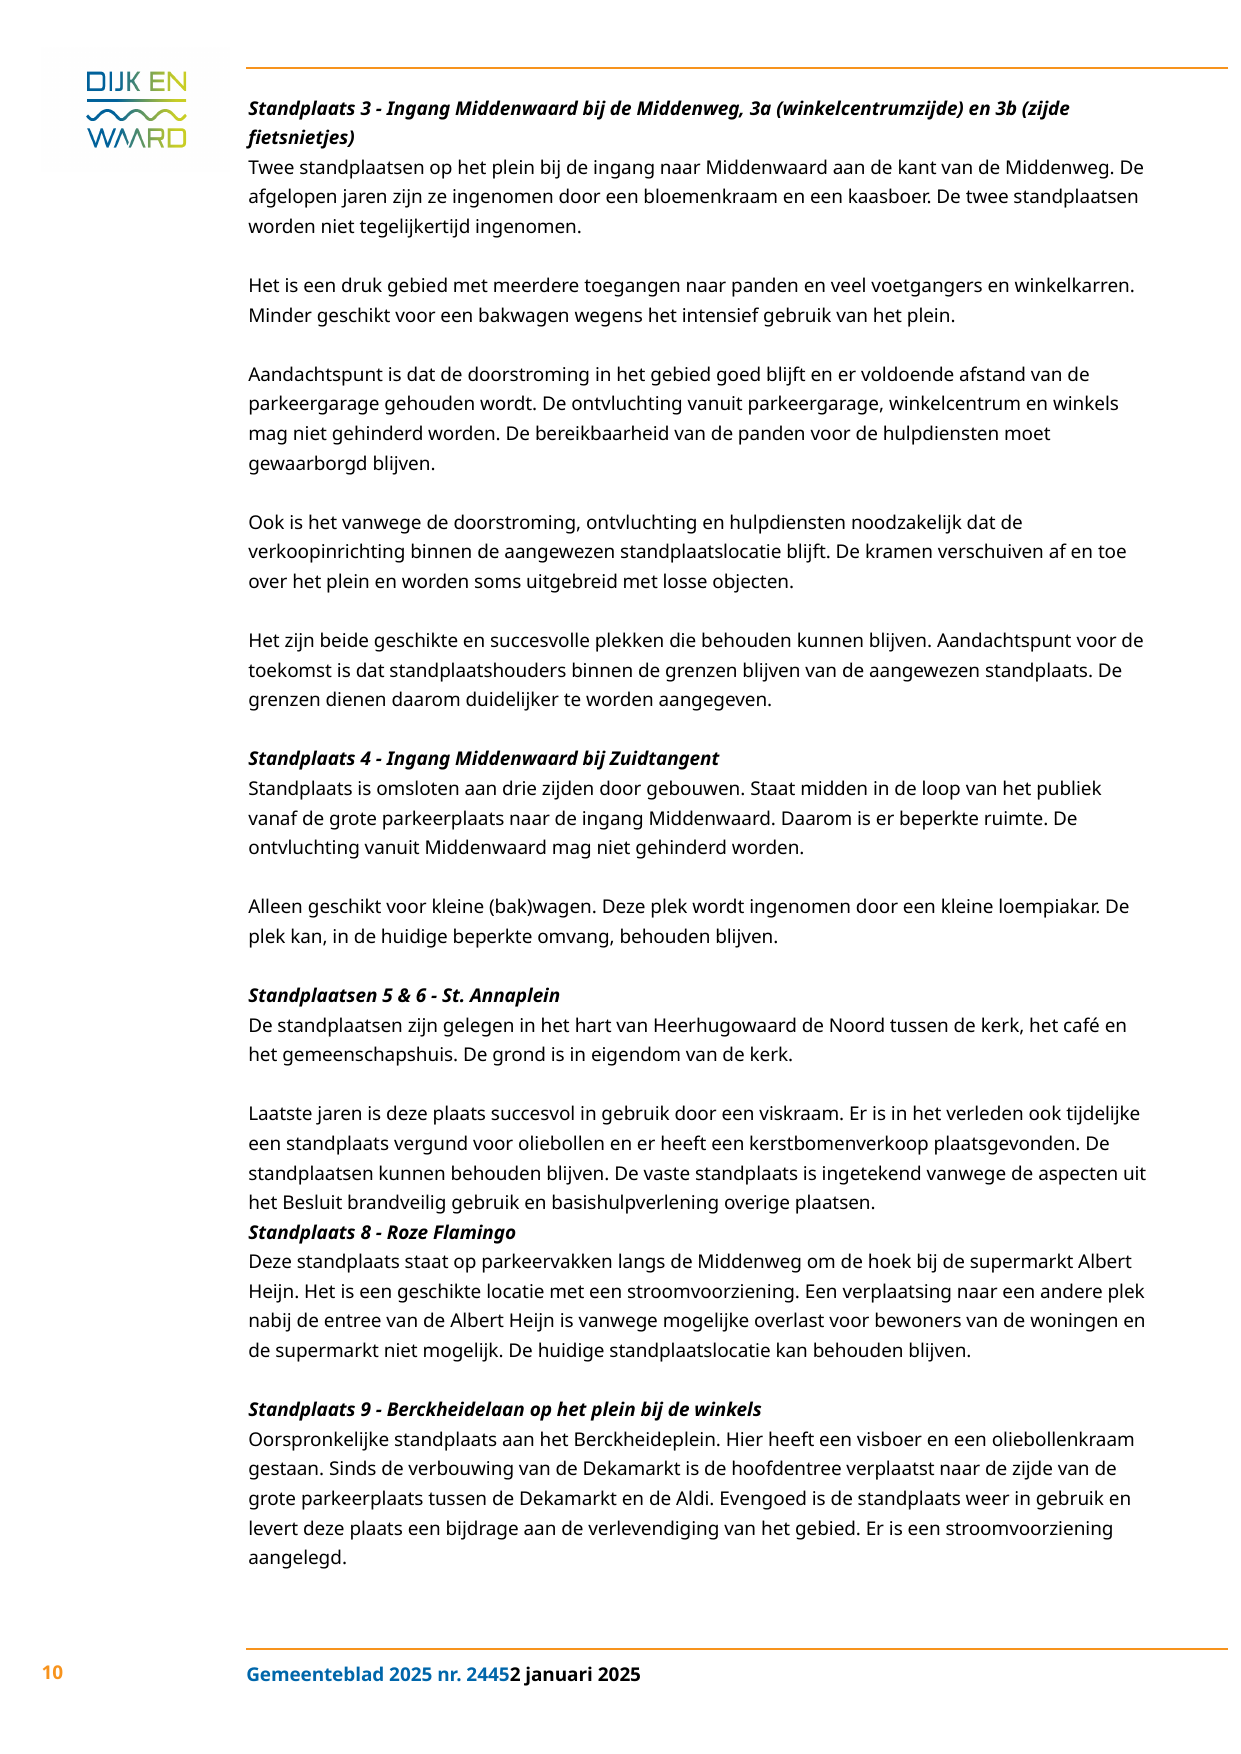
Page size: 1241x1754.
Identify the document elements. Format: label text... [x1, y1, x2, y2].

picture [41, 47, 231, 172]
text Standplaatsen 5 & 6 - St. Annaplein [248, 982, 1152, 1008]
text Standplaats 3 - Ingang Middenwaard bij de Middenweg, 3a (winkelcentrumzijde) en 3b (zijde fietsnietjes) [248, 95, 1152, 150]
text Het zijn beide geschikte en succesvolle plekken die behouden kunnen blijven. Aandachtspunt voor de toekomst is dat standplaatshouders binnen de grenzen blijven van de aangewezen standplaats. De grenzen dienen daarom duidelijker te worden aangegeven. [248, 627, 1152, 712]
text Twee standplaatsen op het plein bij de ingang naar Middenwaard aan de kant van de Middenweg. De afgelopen jaren zijn ze ingenomen door een bloemenkraam en een kaasboer. De twee standplaatsen worden niet tegelijkertijd ingenomen. [248, 154, 1152, 239]
text De standplaatsen zijn gelegen in het hart van Heerhugowaard de Noord tussen de kerk, het café en het gemeenschapshuis. De grond is in eigendom van de kerk. [248, 1012, 1152, 1067]
text Oorspronkelijke standplaats aan het Berckheideplein. Hier heeft een visboer en een oliebollenkraam gestaan. Sinds de verbouwing van de Dekamarkt is de hoofdentree verplaatst naar de zijde van de grote parkeerplaats tussen de Dekamarkt en de Aldi. Evengoed is de standplaats weer in gebruik en levert deze plaats een bijdrage aan de verlevendiging van het gebied. Er is een stroomvoorziening aangelegd. [248, 1426, 1152, 1570]
text Standplaats is omsloten aan drie zijden door gebouwen. Staat midden in de loop van het publiek vanaf de grote parkeerplaats naar de ingang Middenwaard. Daarom is er beperkte ruimte. De ontvluchting vanuit Middenwaard mag niet gehinderd worden. [248, 775, 1152, 860]
text Aandachtspunt is dat de doorstroming in het gebied goed blijft en er voldoende afstand van de parkeergarage gehouden wordt. De ontvluchting vanuit parkeergarage, winkelcentrum en winkels mag niet gehinderd worden. De bereikbaarheid van de panden voor de hulpdiensten moet gewaarborgd blijven. [248, 361, 1152, 476]
text Het is een druk gebied met meerdere toegangen naar panden en veel voetgangers en winkelkarren. Minder geschikt voor een bakwagen wegens het intensief gebruik van het plein. [248, 272, 1152, 328]
text Alleen geschikt voor kleine (bak)wagen. Deze plek wordt ingenomen door een kleine loempiakar. De plek kan, in de huidige beperkte omvang, behouden blijven. [248, 893, 1152, 949]
text Standplaats 9 - Berckheidelaan op het plein bij de winkels [248, 1396, 1152, 1422]
text Standplaats 4 - Ingang Middenwaard bij Zuidtangent [248, 746, 1152, 771]
text Ook is het vanwege de doorstroming, ontvluchting en hulpdiensten noodzakelijk dat de verkoopinrichting binnen de aangewezen standplaatslocatie blijft. De kramen verschuiven af en toe over het plein en worden soms uitgebreid met losse objecten. [248, 509, 1152, 594]
text Standplaats 8 - Roze Flamingo [248, 1219, 1152, 1245]
text Deze standplaats staat op parkeervakken langs de Middenweg om de hoek bij de supermarkt Albert Heijn. Het is een geschikte locatie met een stroomvoorziening. Een verplaatsing naar een andere plek nabij de entree van de Albert Heijn is vanwege mogelijke overlast voor bewoners van de woningen en de supermarkt niet mogelijk. De huidige standplaatslocatie kan behouden blijven. [248, 1248, 1152, 1363]
text Laatste jaren is deze plaats succesvol in gebruik door een viskraam. Er is in het verleden ook tijdelijke een standplaats vergund voor oliebollen en er heeft een kerstbomenverkoop plaatsgevonden. De standplaatsen kunnen behouden blijven. De vaste standplaats is ingetekend vanwege de aspecten uit het Besluit brandveilig gebruik en basishulpverlening overige plaatsen. [248, 1101, 1152, 1215]
